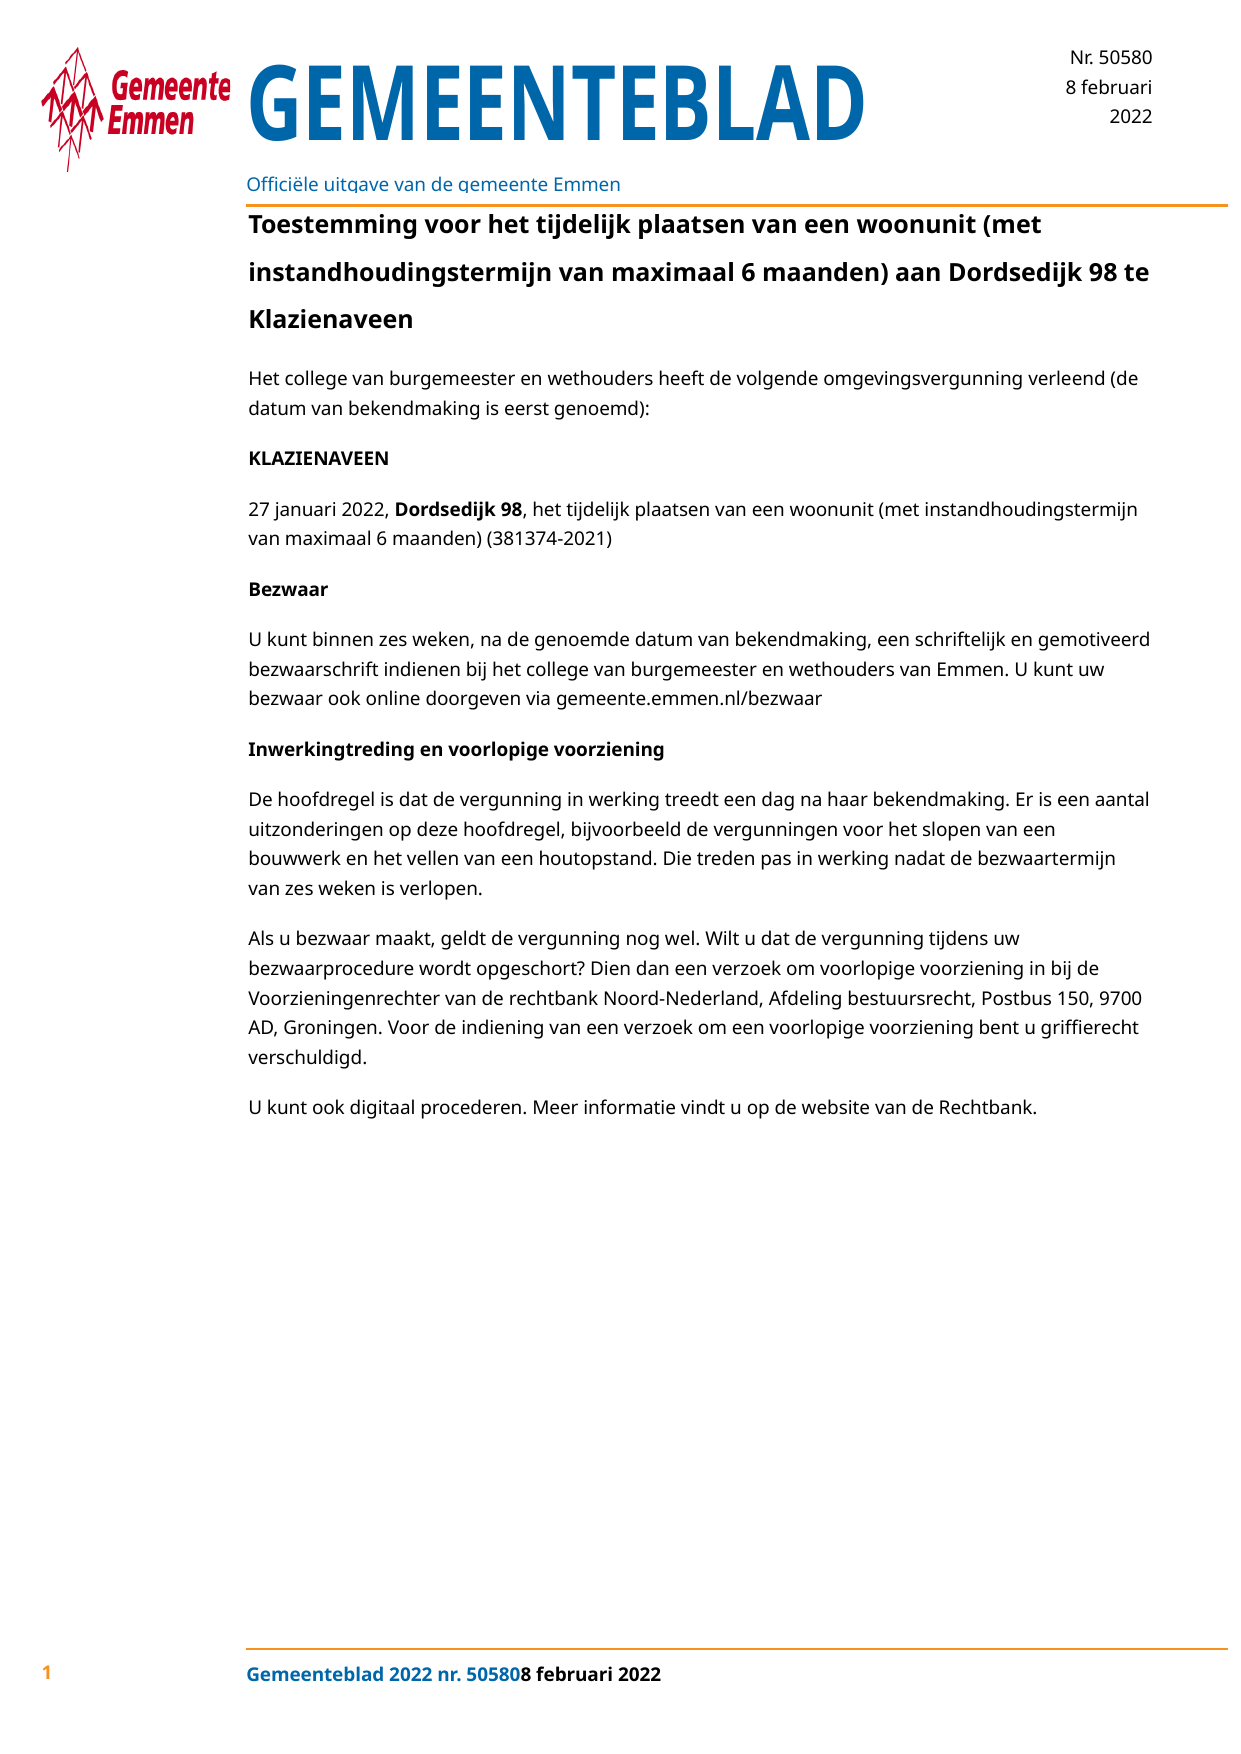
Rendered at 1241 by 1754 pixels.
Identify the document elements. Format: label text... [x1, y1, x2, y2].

text Bezwaar [248, 576, 1152, 602]
text U kunt binnen zes weken, na de genoemde datum van bekendmaking, een schriftelijk en gemotiveerd bezwaarschrift indienen bij het college van burgemeester en wethouders van Emmen. U kunt uw bezwaar ook online doorgeven via gemeente.emmen.nl/bezwaar [248, 626, 1152, 711]
text Toestemming voor het tijdelijk plaatsen van een woonunit (met instandhoudingstermijn van maximaal 6 maanden) aan Dordsedijk 98 te Klazienaveen [248, 207, 1152, 336]
text U kunt ook digitaal procederen. Meer informatie vindt u op de website van de Rechtbank. [248, 1094, 1152, 1120]
text Het college van burgemeester en wethouders heeft de volgende omgevingsvergunning verleend (de datum van bekendmaking is eerst genoemd): [248, 366, 1152, 421]
text 27 januari 2022, Dordsedijk 98, het tijdelijk plaatsen van een woonunit (met instandhoudingstermijn van maximaal 6 maanden) (381374-2021) [248, 496, 1152, 551]
text De hoofdregel is dat de vergunning in werking treedt een dag na haar bekendmaking. Er is een aantal uitzonderingen op deze hoofdregel, bijvoorbeeld de vergunningen voor het slopen van een bouwwerk en het vellen van een houtopstand. Die treden pas in werking nadat de bezwaartermijn van zes weken is verlopen. [248, 786, 1152, 901]
text Als u bezwaar maakt, geldt de vergunning nog wel. Wilt u dat de vergunning tijdens uw bezwaarprocedure wordt opgeschort? Dien dan een verzoek om voorlopige voorziening in bij de Voorzieningenrechter van de rechtbank Noord-Nederland, Afdeling bestuursrecht, Postbus 150, 9700 AD, Groningen. Voor de indiening van een verzoek om een voorlopige voorziening bent u griffierecht verschuldigd. [248, 926, 1152, 1069]
text KLAZIENAVEEN [248, 446, 1152, 471]
picture [41, 47, 231, 172]
text Inwerkingtreding en voorlopige voorziening [248, 736, 1152, 762]
